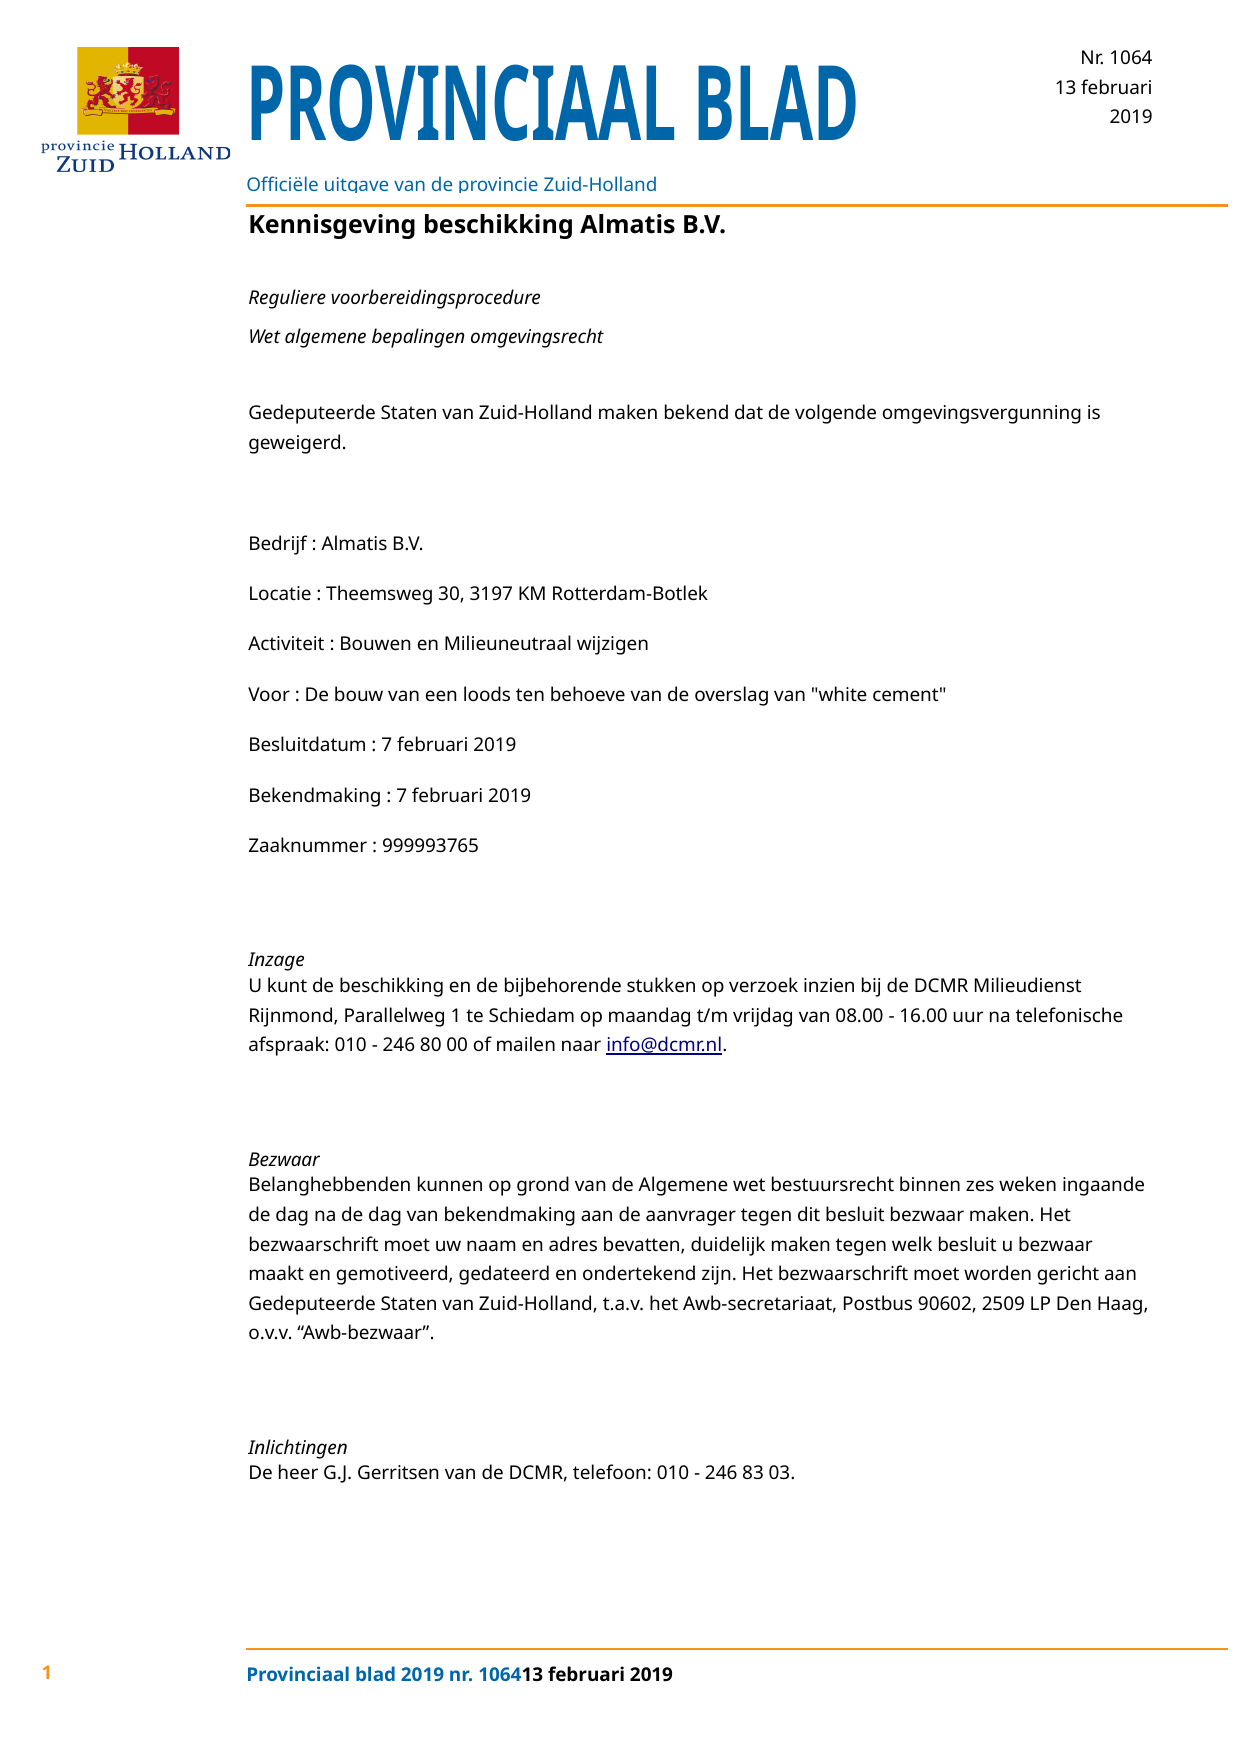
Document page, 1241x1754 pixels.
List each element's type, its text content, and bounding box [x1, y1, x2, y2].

text U kunt de beschikking en de bijbehorende stukken op verzoek inzien bij de DCMR Milieudienst Rijnmond, Parallelweg 1 te Schiedam op maandag t/m vrijdag van 08.00 - 16.00 uur na telefonische afspraak: 010 - 246 80 00 of mailen naar info@dcmr.nl. [248, 972, 1152, 1057]
text Kennisgeving beschikking Almatis B.V. [248, 207, 1152, 241]
text Gedeputeerde Staten van Zuid-Holland maken bekend dat de volgende omgevingsvergunning is geweigerd. [248, 399, 1152, 454]
text Bekendmaking : 7 februari 2019 [248, 782, 1152, 807]
text Zaaknummer : 999993765 [248, 832, 1152, 858]
text Besluitdatum : 7 februari 2019 [248, 731, 1152, 757]
text Belanghebbenden kunnen op grond van de Algemene wet bestuursrecht binnen zes weken ingaande de dag na de dag van bekendmaking aan de aanvrager tegen dit besluit bezwaar maken. Het bezwaarschrift moet uw naam en adres bevatten, duidelijk maken tegen welk besluit u bezwaar maakt en gemotiveerd, gedateerd en ondertekend zijn. Het bezwaarschrift moet worden gericht aan Gedeputeerde Staten van Zuid-Holland, t.a.v. het Awb-secretariaat, Postbus 90602, 2509 LP Den Haag, o.v.v. “Awb-bezwaar”. [248, 1172, 1152, 1345]
text Bezwaar [248, 1146, 1152, 1172]
picture [41, 47, 231, 172]
text De heer G.J. Gerritsen van de DCMR, telefoon: 010 - 246 83 03. [248, 1459, 1152, 1485]
text Inzage [248, 947, 1152, 972]
text Activiteit : Bouwen en Milieuneutraal wijzigen [248, 631, 1152, 656]
text Inlichtingen [248, 1434, 1152, 1459]
text Locatie : Theemsweg 30, 3197 KM Rotterdam-Botlek [248, 580, 1152, 606]
text Voor : De bouw van een loods ten behoeve van de overslag van "white cement" [248, 681, 1152, 707]
text Wet algemene bepalingen omgevingsrecht [248, 323, 1152, 349]
text Reguliere voorbereidingsprocedure [248, 284, 1152, 309]
text Bedrijf : Almatis B.V. [248, 530, 1152, 555]
